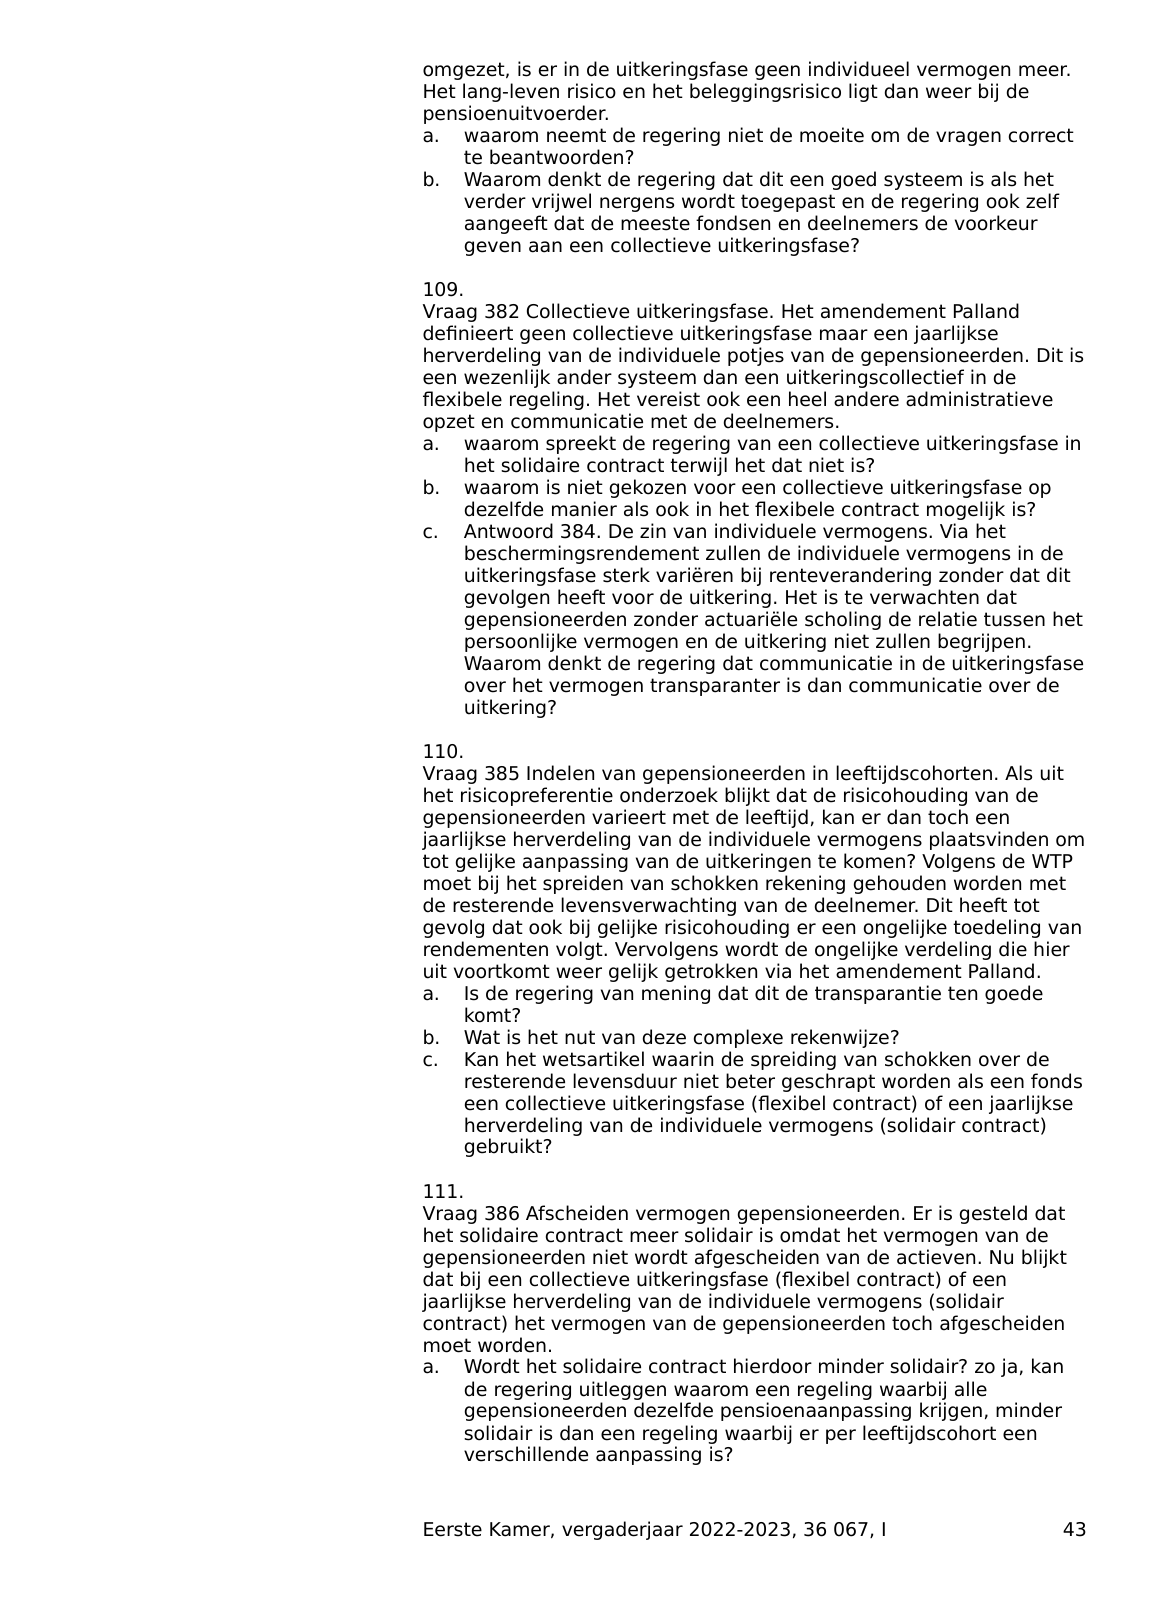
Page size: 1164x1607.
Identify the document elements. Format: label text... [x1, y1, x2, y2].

text Vraag 385 Indelen van gepensioneerden in leeftijdscohorten. Als uit het risicopreferentie onderzoek blijkt dat de risicohouding van de gepensioneerden varieert met de leeftijd, kan er dan toch een jaarlijkse herverdeling van de individuele vermogens plaatsvinden om tot gelijke aanpassing van de uitkeringen te komen? Volgens de WTP moet bij het spreiden van schokken rekening gehouden worden met de resterende levensverwachting van de deelnemer. Dit heeft tot gevolg dat ook bij gelijke risicohouding er een ongelijke toedeling van rendementen volgt. Vervolgens wordt de ongelijke verdeling die hier uit voortkomt weer gelijk getrokken via het amendement Palland. [422, 763, 1087, 983]
text 110. [422, 741, 1087, 763]
text b. Waarom denkt de regering dat dit een goed systeem is als het verder vrijwel nergens wordt toegepast en de regering ook zelf aangeeft dat de meeste fondsen en deelnemers de voorkeur geven aan een collectieve uitkeringsfase? [422, 169, 1087, 257]
text c. Kan het wetsartikel waarin de spreiding van schokken over de resterende levensduur niet beter geschrapt worden als een fonds een collectieve uitkeringsfase (flexibel contract) of een jaarlijkse herverdeling van de individuele vermogens (solidair contract) gebruikt? [422, 1048, 1087, 1158]
text b. waarom is niet gekozen voor een collectieve uitkeringsfase op dezelfde manier als ook in het flexibele contract mogelijk is? [422, 477, 1087, 521]
text c. Antwoord 384. De zin van individuele vermogens. Via het beschermingsrendement zullen de individuele vermogens in de uitkeringsfase sterk variëren bij renteverandering zonder dat dit gevolgen heeft voor de uitkering. Het is te verwachten dat gepensioneerden zonder actuariële scholing de relatie tussen het persoonlijke vermogen en de uitkering niet zullen begrijpen. Waarom denkt de regering dat communicatie in de uitkeringsfase over het vermogen transparanter is dan communicatie over de uitkering? [422, 521, 1087, 719]
text 109. [422, 279, 1087, 301]
text 111. [422, 1181, 1087, 1203]
text a. waarom spreekt de regering van een collectieve uitkeringsfase in het solidaire contract terwijl het dat niet is? [422, 433, 1087, 477]
text a. waarom neemt de regering niet de moeite om de vragen correct te beantwoorden? [422, 125, 1087, 169]
text b. Wat is het nut van deze complexe rekenwijze? [422, 1027, 1087, 1048]
text Vraag 386 Afscheiden vermogen gepensioneerden. Er is gesteld dat het solidaire contract meer solidair is omdat het vermogen van de gepensioneerden niet wordt afgescheiden van de actieven. Nu blijkt dat bij een collectieve uitkeringsfase (flexibel contract) of een jaarlijkse herverdeling van de individuele vermogens (solidair contract) het vermogen van de gepensioneerden toch afgescheiden moet worden. [422, 1203, 1087, 1356]
text Vraag 382 Collectieve uitkeringsfase. Het amendement Palland definieert geen collectieve uitkeringsfase maar een jaarlijkse herverdeling van de individuele potjes van de gepensioneerden. Dit is een wezenlijk ander systeem dan een uitkeringscollectief in de flexibele regeling. Het vereist ook een heel andere administratieve opzet en communicatie met de deelnemers. [422, 301, 1087, 433]
text a. Is de regering van mening dat dit de transparantie ten goede komt? [422, 983, 1087, 1027]
text a. Wordt het solidaire contract hierdoor minder solidair? zo ja, kan de regering uitleggen waarom een regeling waarbij alle gepensioneerden dezelfde pensioenaanpassing krijgen, minder solidair is dan een regeling waarbij er per leeftijdscohort een verschillende aanpassing is? [422, 1356, 1087, 1466]
text omgezet, is er in de uitkeringsfase geen individueel vermogen meer. Het lang-leven risico en het beleggingsrisico ligt dan weer bij de pensioenuitvoerder. [422, 59, 1087, 125]
